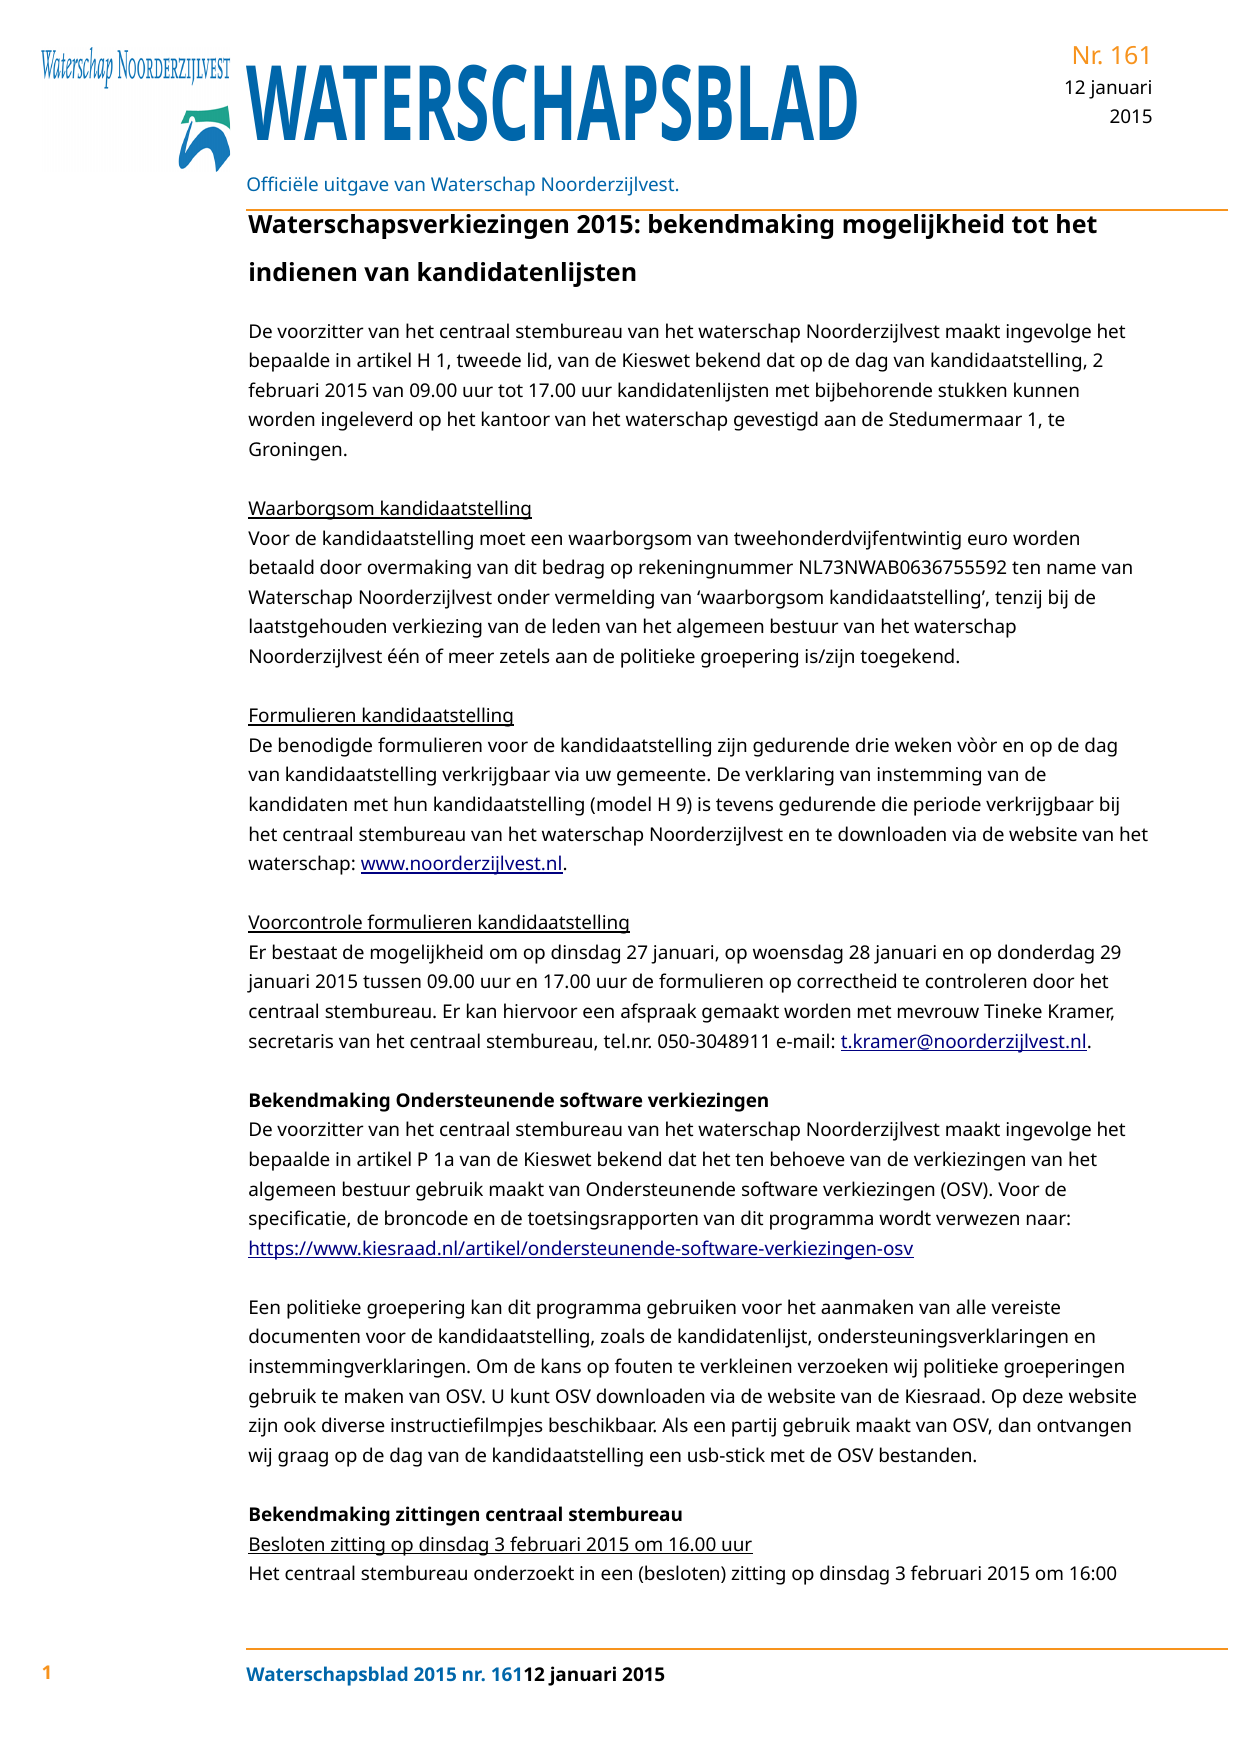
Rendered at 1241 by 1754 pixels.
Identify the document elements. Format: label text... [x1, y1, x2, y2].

text Een politieke groepering kan dit programma gebruiken voor het aanmaken van alle vereiste documenten voor de kandidaatstelling, zoals de kandidatenlijst, ondersteuningsverklaringen en instemmingverklaringen. Om de kans op fouten te verkleinen verzoeken wij politieke groeperingen gebruik te maken van OSV. U kunt OSV downloaden via de website van de Kiesraad. Op deze website zijn ook diverse instructiefilmpjes beschikbaar. Als een partij gebruik maakt van OSV, dan ontvangen wij graag op de dag van de kandidaatstelling een usb-stick met de OSV bestanden. [248, 1294, 1152, 1468]
text De voorzitter van het centraal stembureau van het waterschap Noorderzijlvest maakt ingevolge het bepaalde in artikel P 1a van de Kieswet bekend dat het ten behoeve van de verkiezingen van het algemeen bestuur gebruik maakt van Ondersteunende software verkiezingen (OSV). Voor de specificatie, de broncode en de toetsingsrapporten van dit programma wordt verwezen naar: https://www.kiesraad.nl/artikel/ondersteunende-software-verkiezingen-osv [248, 1117, 1152, 1261]
text Bekendmaking zittingen centraal stembureau [248, 1501, 1152, 1527]
text Het centraal stembureau onderzoekt in een (besloten) zitting op dinsdag 3 februari 2015 om 16:00 [248, 1560, 1152, 1586]
text De voorzitter van het centraal stembureau van het waterschap Noorderzijlvest maakt ingevolge het bepaalde in artikel H 1, tweede lid, van de Kieswet bekend dat op de dag van kandidaatstelling, 2 februari 2015 van 09.00 uur tot 17.00 uur kandidatenlijsten met bijbehorende stukken kunnen worden ingeleverd op het kantoor van het waterschap gevestigd aan de Stedumermaar 1, te Groningen. [248, 318, 1152, 462]
text Formulieren kandidaatstelling [248, 702, 1152, 728]
text Voorcontrole formulieren kandidaatstelling [248, 909, 1152, 935]
text Waterschapsverkiezingen 2015: bekendmaking mogelijkheid tot het indienen van kandidatenlijsten [248, 211, 1152, 288]
picture [41, 47, 231, 172]
text Voor de kandidaatstelling moet een waarborgsom van tweehonderdvijfentwintig euro worden betaald door overmaking van dit bedrag op rekeningnummer NL73NWAB0636755592 ten name van Waterschap Noorderzijlvest onder vermelding van ‘waarborgsom kandidaatstelling’, tenzij bij de laatstgehouden verkiezing van de leden van het algemeen bestuur van het waterschap Noorderzijlvest één of meer zetels aan de politieke groepering is/zijn toegekend. [248, 525, 1152, 669]
text Waarborgsom kandidaatstelling [248, 495, 1152, 521]
text Besloten zitting op dinsdag 3 februari 2015 om 16.00 uur [248, 1531, 1152, 1557]
text Bekendmaking Ondersteunende software verkiezingen [248, 1087, 1152, 1113]
text Er bestaat de mogelijkheid om op dinsdag 27 januari, op woensdag 28 januari en op donderdag 29 januari 2015 tussen 09.00 uur en 17.00 uur de formulieren op correctheid te controleren door het centraal stembureau. Er kan hiervoor een afspraak gemaakt worden met mevrouw Tineke Kramer, secretaris van het centraal stembureau, tel.nr. 050-3048911 e-mail: t.kramer@noorderzijlvest.nl. [248, 939, 1152, 1054]
text De benodigde formulieren voor de kandidaatstelling zijn gedurende drie weken vòòr en op de dag van kandidaatstelling verkrijgbaar via uw gemeente. De verklaring van instemming van de kandidaten met hun kandidaatstelling (model H 9) is tevens gedurende die periode verkrijgbaar bij het centraal stembureau van het waterschap Noorderzijlvest en te downloaden via de website van het waterschap: www.noorderzijlvest.nl. [248, 732, 1152, 876]
